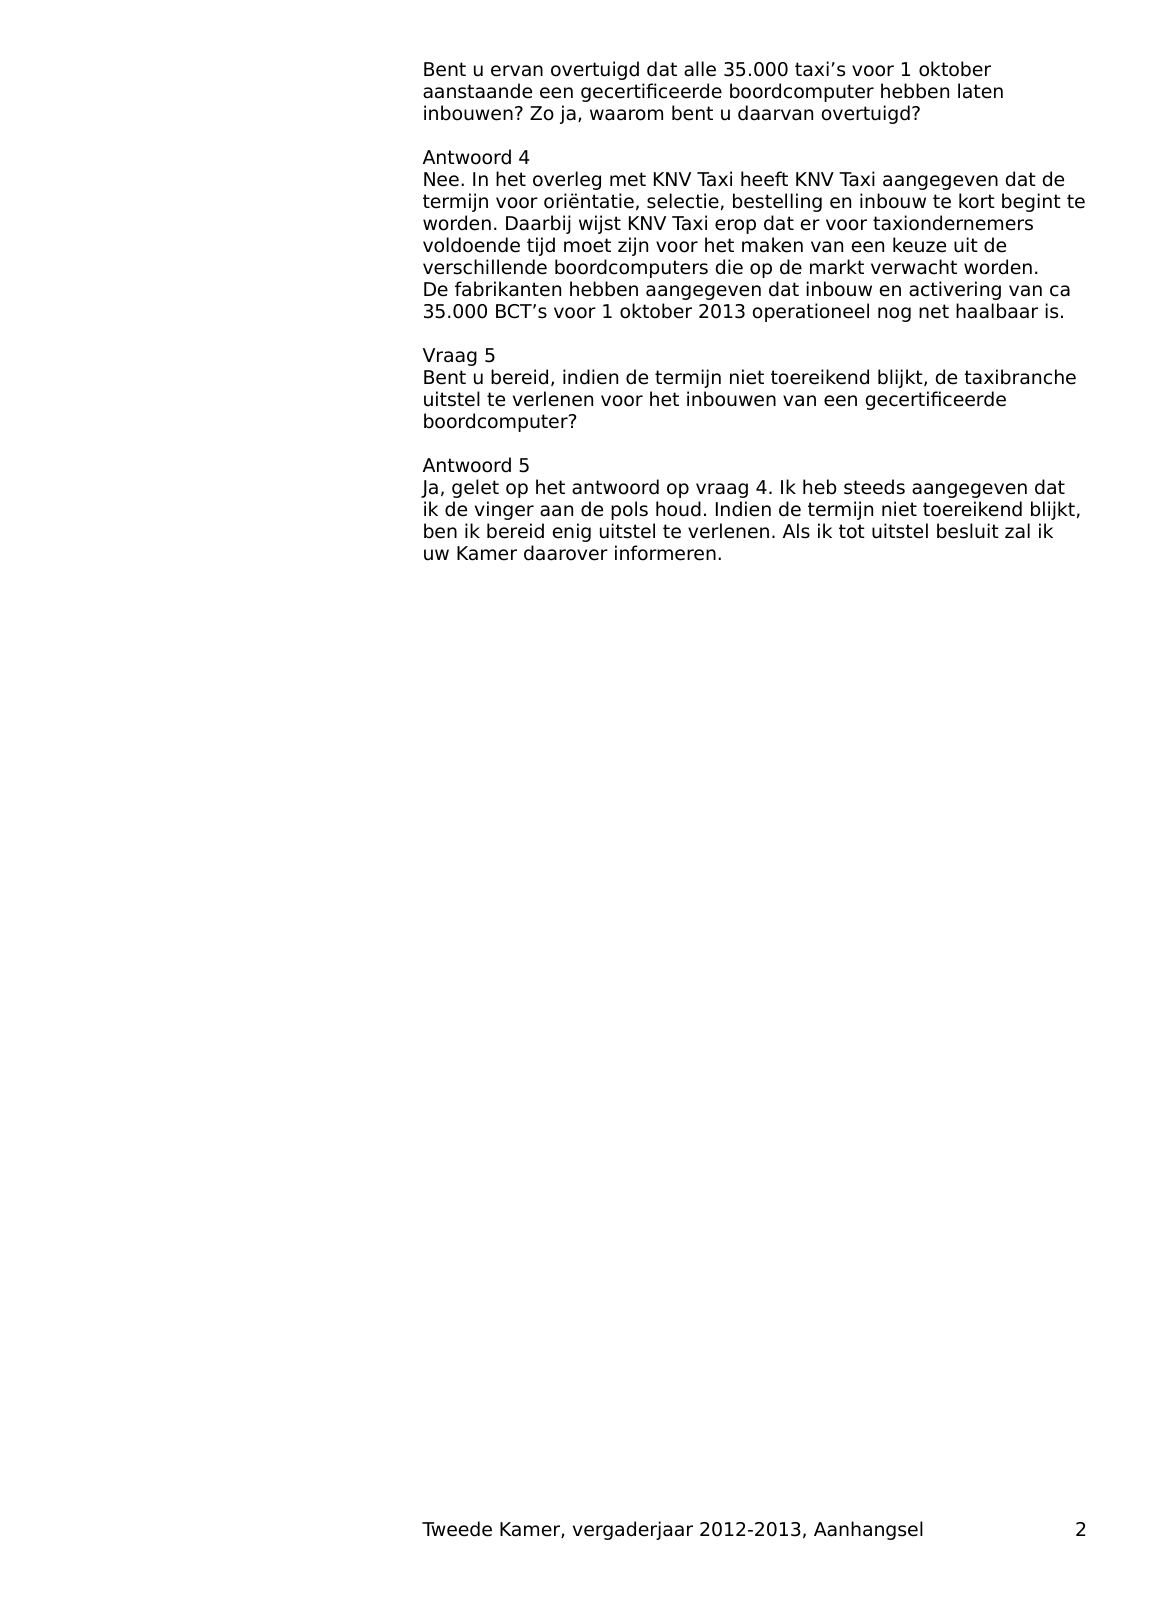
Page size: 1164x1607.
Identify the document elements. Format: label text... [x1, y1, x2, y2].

text Nee. In het overleg met KNV Taxi heeft KNV Taxi aangegeven dat de termijn voor oriëntatie, selectie, bestelling en inbouw te kort begint te worden. Daarbij wijst KNV Taxi erop dat er voor taxiondernemers voldoende tijd moet zijn voor het maken van een keuze uit de verschillende boordcomputers die op de markt verwacht worden. [422, 169, 1087, 279]
text Antwoord 4 [422, 147, 1087, 169]
text Bent u bereid, indien de termijn niet toereikend blijkt, de taxibranche uitstel te verlenen voor het inbouwen van een gecertificeerde boordcomputer? [422, 367, 1087, 433]
text Ja, gelet op het antwoord op vraag 4. Ik heb steeds aangegeven dat ik de vinger aan de pols houd. Indien de termijn niet toereikend blijkt, ben ik bereid enig uitstel te verlenen. Als ik tot uitstel besluit zal ik uw Kamer daarover informeren. [422, 477, 1087, 565]
text De fabrikanten hebben aangegeven dat inbouw en activering van ca 35.000 BCT’s voor 1 oktober 2013 operationeel nog net haalbaar is. [422, 279, 1087, 323]
text Bent u ervan overtuigd dat alle 35.000 taxi’s voor 1 oktober aanstaande een gecertificeerde boordcomputer hebben laten inbouwen? Zo ja, waarom bent u daarvan overtuigd? [422, 59, 1087, 125]
text Vraag 5 [422, 345, 1087, 367]
text Antwoord 5 [422, 455, 1087, 477]
